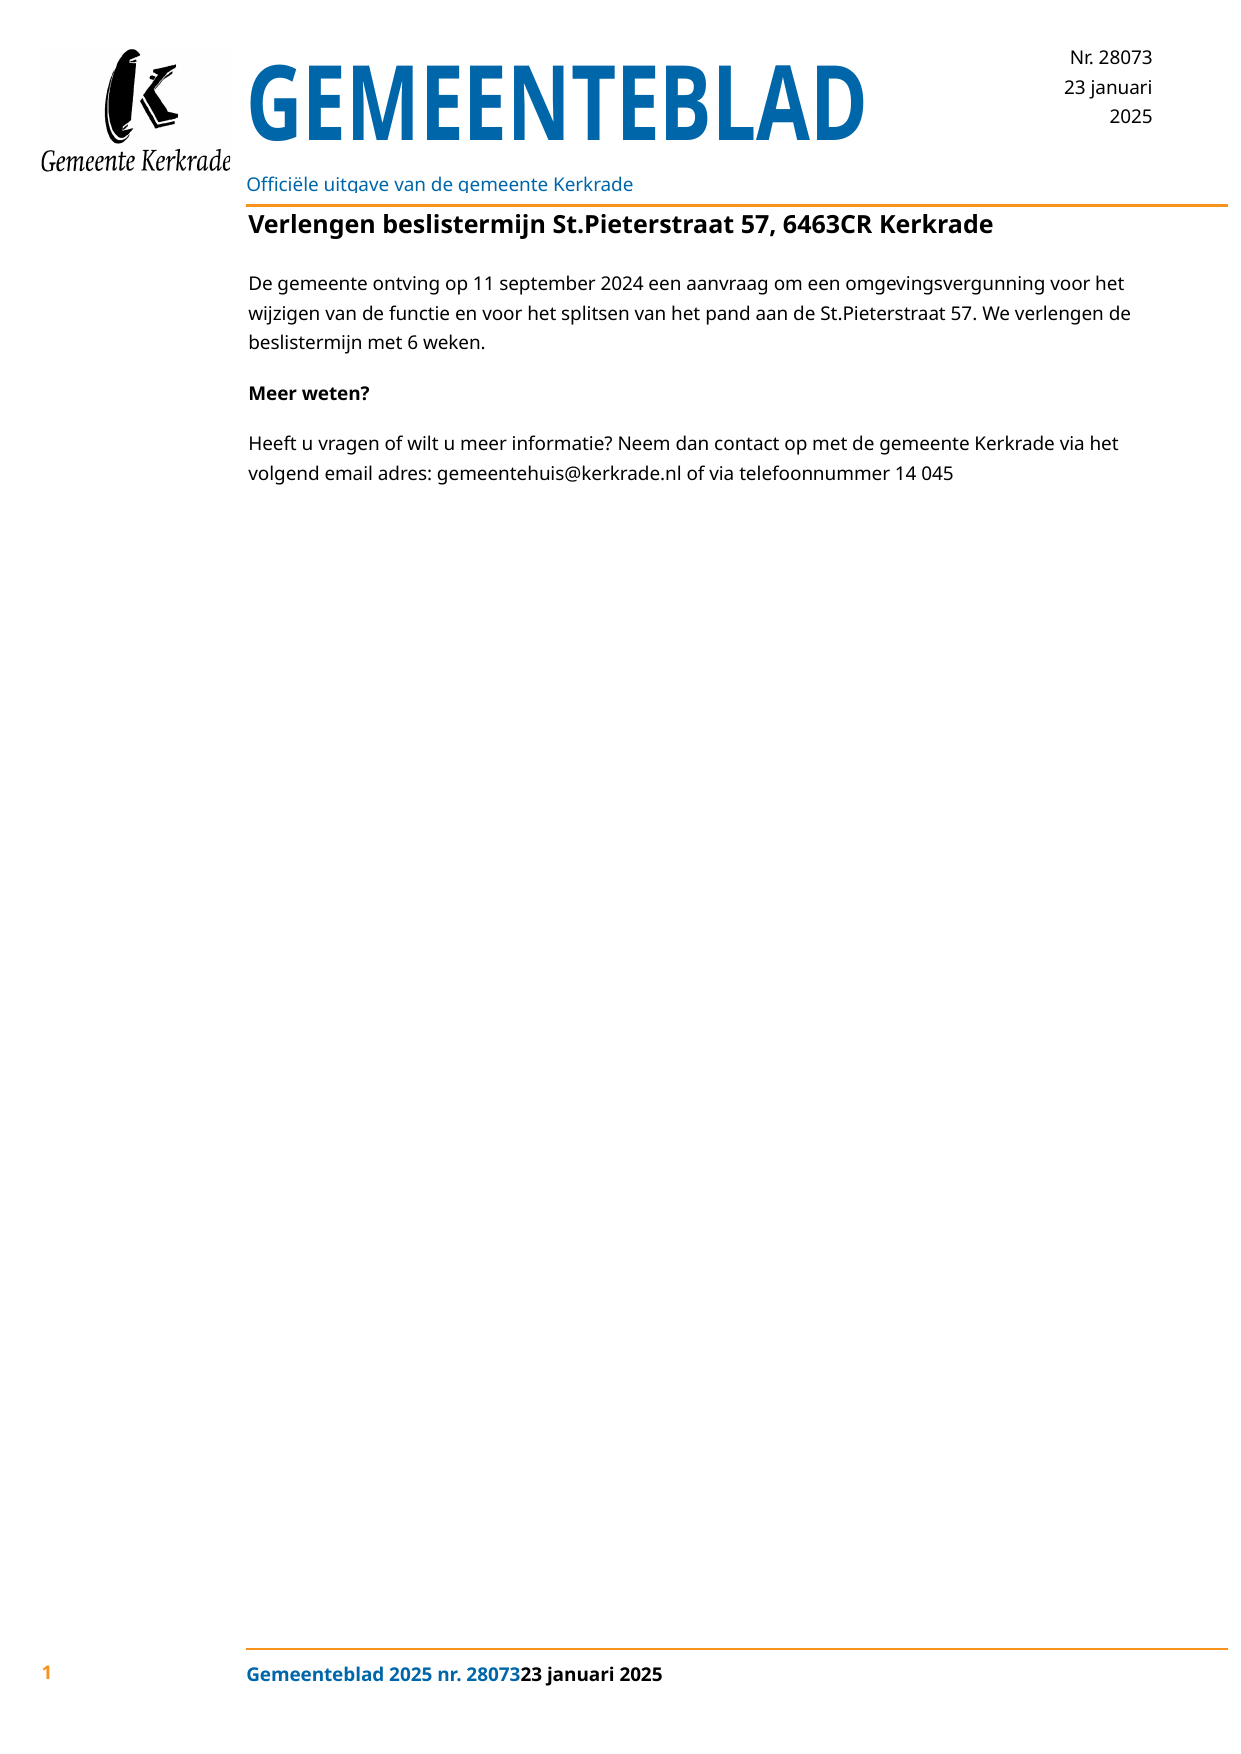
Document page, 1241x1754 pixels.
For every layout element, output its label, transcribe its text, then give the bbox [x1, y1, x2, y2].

text Verlengen beslistermijn St.Pieterstraat 57, 6463CR Kerkrade [248, 207, 1152, 241]
text De gemeente ontving op 11 september 2024 een aanvraag om een omgevingsvergunning voor het wijzigen van de functie en voor het splitsen van het pand aan de St.Pieterstraat 57. We verlengen de beslistermijn met 6 weken. [248, 270, 1152, 355]
text Meer weten? [248, 380, 1152, 406]
picture [41, 47, 231, 172]
text Heeft u vragen of wilt u meer informatie? Neem dan contact op met de gemeente Kerkrade via het volgend email adres: gemeentehuis@kerkrade.nl of via telefoonnummer 14 045 [248, 430, 1152, 486]
